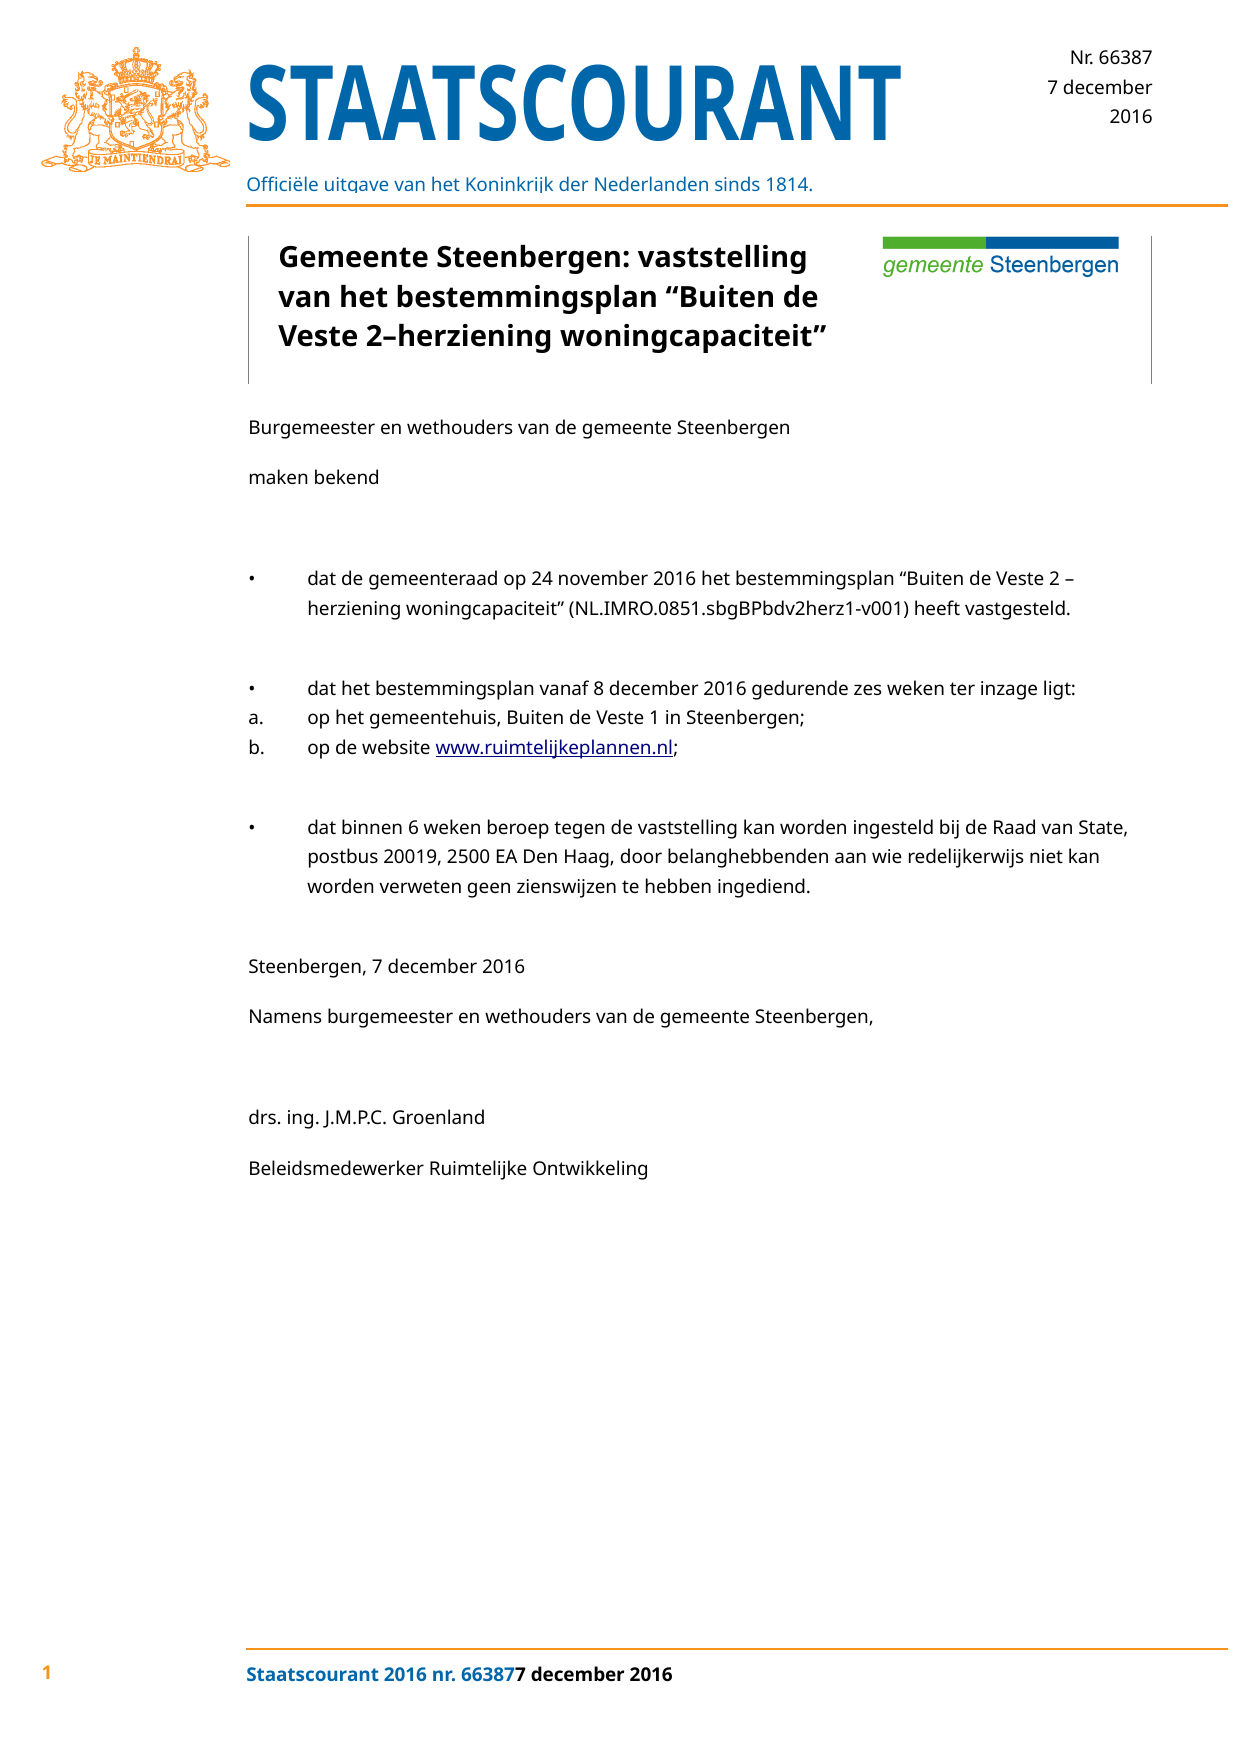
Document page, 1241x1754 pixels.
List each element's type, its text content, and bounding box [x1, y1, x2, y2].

list op de website www.ruimtelijkeplannen.nl; [248, 734, 1152, 760]
picture [882, 236, 1119, 278]
list dat binnen 6 weken beroep tegen de vaststelling kan worden ingesteld bij de Raad van State, postbus 20019, 2500 EA Den Haag, door belanghebbenden aan wie redelijkerwijs niet kan worden verweten geen zienswijzen te hebben ingediend. [248, 814, 1152, 899]
text maken bekend [248, 464, 1152, 490]
text Steenbergen, 7 december 2016 [248, 953, 1152, 979]
text drs. ing. J.M.P.C. Groenland [248, 1104, 1152, 1130]
list op het gemeentehuis, Buiten de Veste 1 in Steenbergen; [248, 704, 1152, 730]
text Burgemeester en wethouders van de gemeente Steenbergen [248, 414, 1152, 440]
text Beleidsmedewerker Ruimtelijke Ontwikkeling [248, 1155, 1152, 1181]
table_header [850, 236, 1151, 384]
text Namens burgemeester en wethouders van de gemeente Steenbergen, [248, 1003, 1152, 1029]
table_header Gemeente Steenbergen: vaststelling van het bestemmingsplan “Buiten de Veste 2–herziening woningcapaciteit” [249, 236, 850, 384]
picture [41, 47, 231, 172]
list dat de gemeenteraad op 24 november 2016 het bestemmingsplan “Buiten de Veste 2 – herziening woningcapaciteit” (NL.IMRO.0851.sbgBPbdv2herz1-v001) heeft vastgesteld. [248, 565, 1152, 621]
list dat het bestemmingsplan vanaf 8 december 2016 gedurende zes weken ter inzage ligt: [248, 675, 1152, 701]
